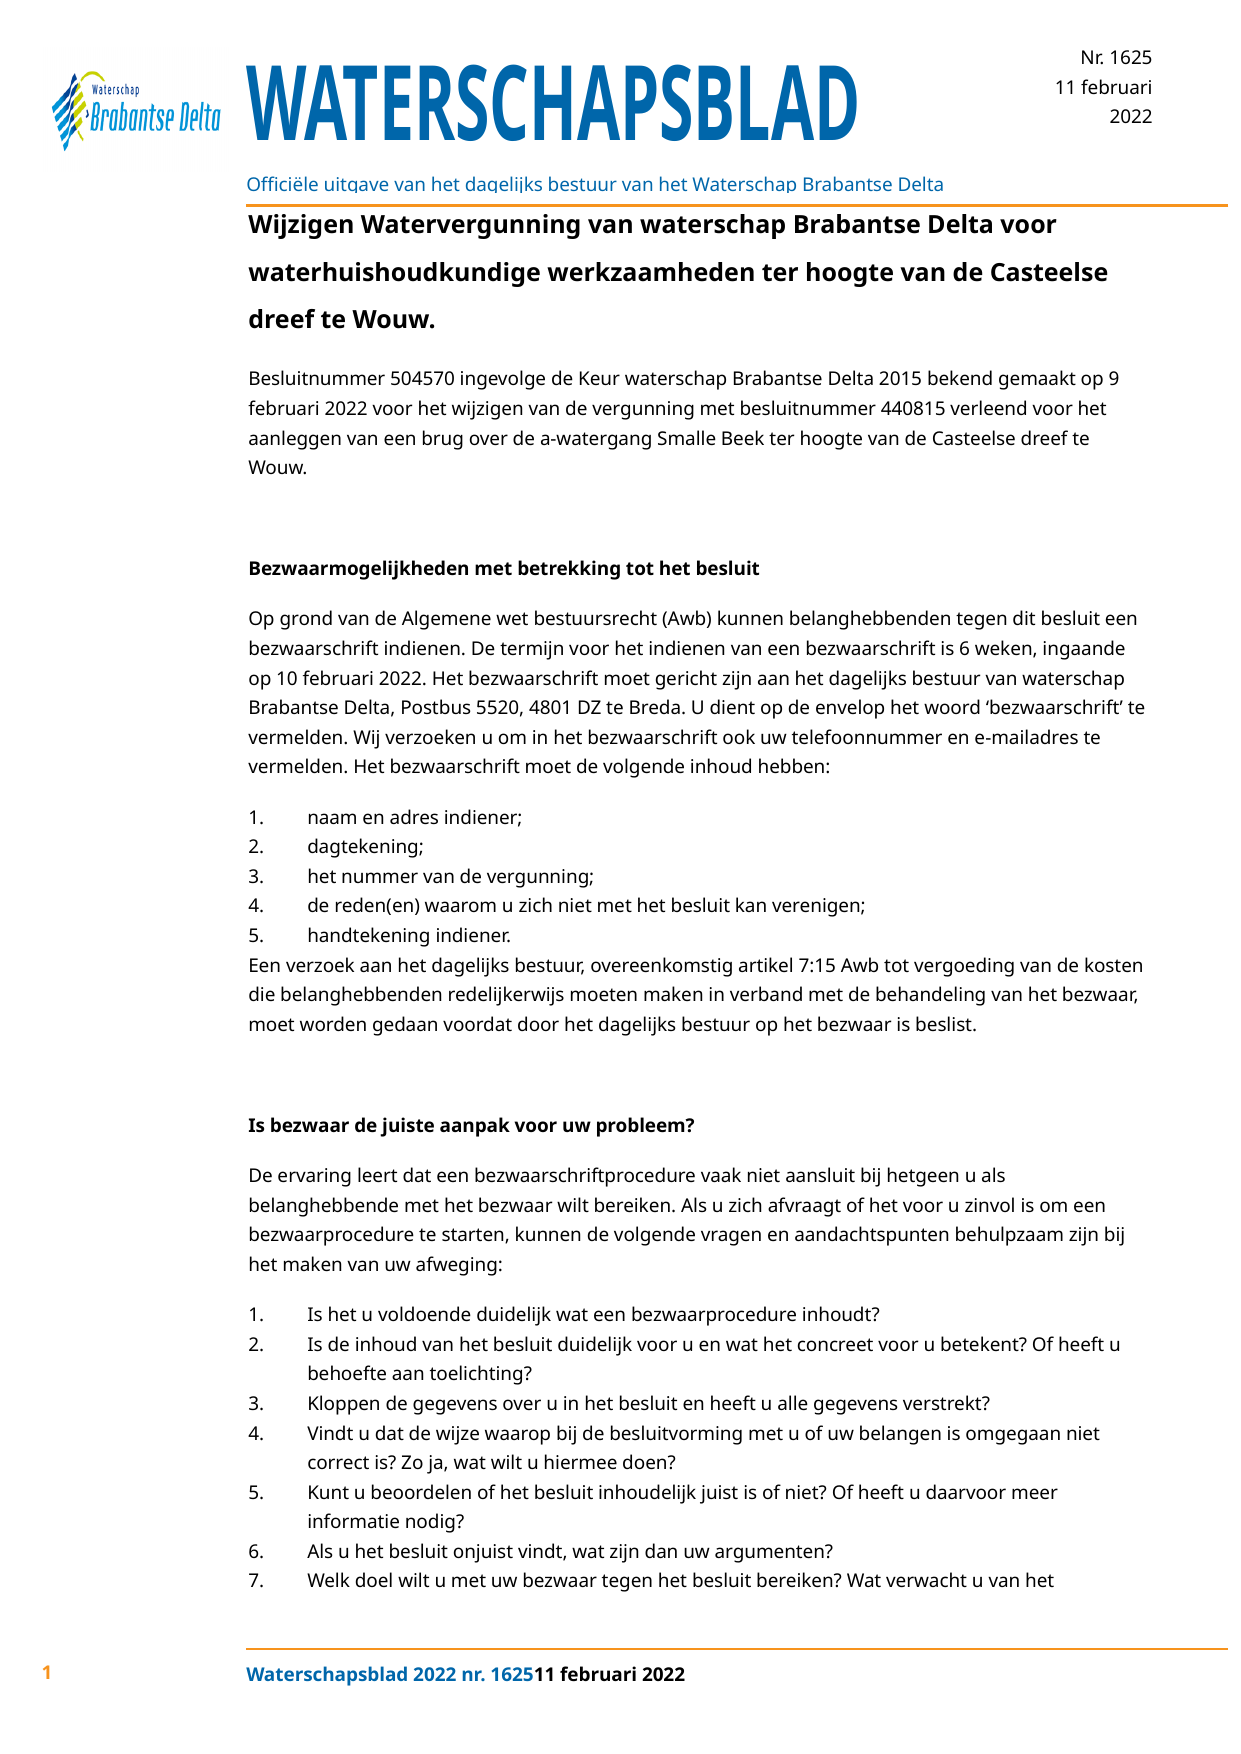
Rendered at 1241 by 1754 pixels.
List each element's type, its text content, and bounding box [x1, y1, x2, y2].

list het nummer van de vergunning; [248, 863, 1152, 889]
picture [41, 47, 231, 172]
list de reden(en) waarom u zich niet met het besluit kan verenigen; [248, 893, 1152, 918]
list Kunt u beoordelen of het besluit inhoudelijk juist is of niet? Of heeft u daarvoor meer informatie nodig? [248, 1479, 1152, 1534]
text Op grond van de Algemene wet bestuursrecht (Awb) kunnen belanghebbenden tegen dit besluit een bezwaarschrift indienen. De termijn voor het indienen van een bezwaarschrift is 6 weken, ingaande op 10 februari 2022. Het bezwaarschrift moet gericht zijn aan het dagelijks bestuur van waterschap Brabantse Delta, Postbus 5520, 4801 DZ te Breda. U dient op de envelop het woord ‘bezwaarschrift’ te vermelden. Wij verzoeken u om in het bezwaarschrift ook uw telefoonnummer en e‑mailadres te vermelden. Het bezwaarschrift moet de volgende inhoud hebben: [248, 606, 1152, 779]
list Als u het besluit onjuist vindt, wat zijn dan uw argumenten? [248, 1538, 1152, 1564]
text Een verzoek aan het dagelijks bestuur, overeenkomstig artikel 7:15 Awb tot vergoeding van de kosten die belanghebbenden redelijkerwijs moeten maken in verband met de behandeling van het bezwaar, moet worden gedaan voordat door het dagelijks bestuur op het bezwaar is beslist. [248, 952, 1152, 1037]
list Welk doel wilt u met uw bezwaar tegen het besluit bereiken? Wat verwacht u van het [248, 1568, 1152, 1593]
text Is bezwaar de juiste aanpak voor uw probleem? [248, 1112, 1152, 1137]
text De ervaring leert dat een bezwaarschriftprocedure vaak niet aansluit bij hetgeen u als belanghebbende met het bezwaar wilt bereiken. Als u zich afvraagt of het voor u zinvol is om een bezwaarprocedure te starten, kunnen de volgende vragen en aandachtspunten behulpzaam zijn bij het maken van uw afweging: [248, 1162, 1152, 1277]
list naam en adres indiener; [248, 804, 1152, 829]
list Kloppen de gegevens over u in het besluit en heeft u alle gegevens verstrekt? [248, 1390, 1152, 1416]
text Bezwaarmogelijkheden met betrekking tot het besluit [248, 555, 1152, 581]
text Besluitnummer 504570 ingevolge de Keur waterschap Brabantse Delta 2015 bekend gemaakt op 9 februari 2022 voor het wijzigen van de vergunning met besluitnummer 440815 verleend voor het aanleggen van een brug over de a-watergang Smalle Beek ter hoogte van de Casteelse dreef te Wouw. [248, 366, 1152, 480]
text Wijzigen Watervergunning van waterschap Brabantse Delta voor waterhuishoudkundige werkzaamheden ter hoogte van de Casteelse dreef te Wouw. [248, 207, 1152, 336]
list Vindt u dat de wijze waarop bij de besluitvorming met u of uw belangen is omgegaan niet correct is? Zo ja, wat wilt u hiermee doen? [248, 1420, 1152, 1475]
list Is het u voldoende duidelijk wat een bezwaarprocedure inhoudt? [248, 1301, 1152, 1327]
list Is de inhoud van het besluit duidelijk voor u en wat het concreet voor u betekent? Of heeft u behoefte aan toelichting? [248, 1331, 1152, 1386]
list dagtekening; [248, 833, 1152, 859]
list handtekening indiener. [248, 922, 1152, 948]
